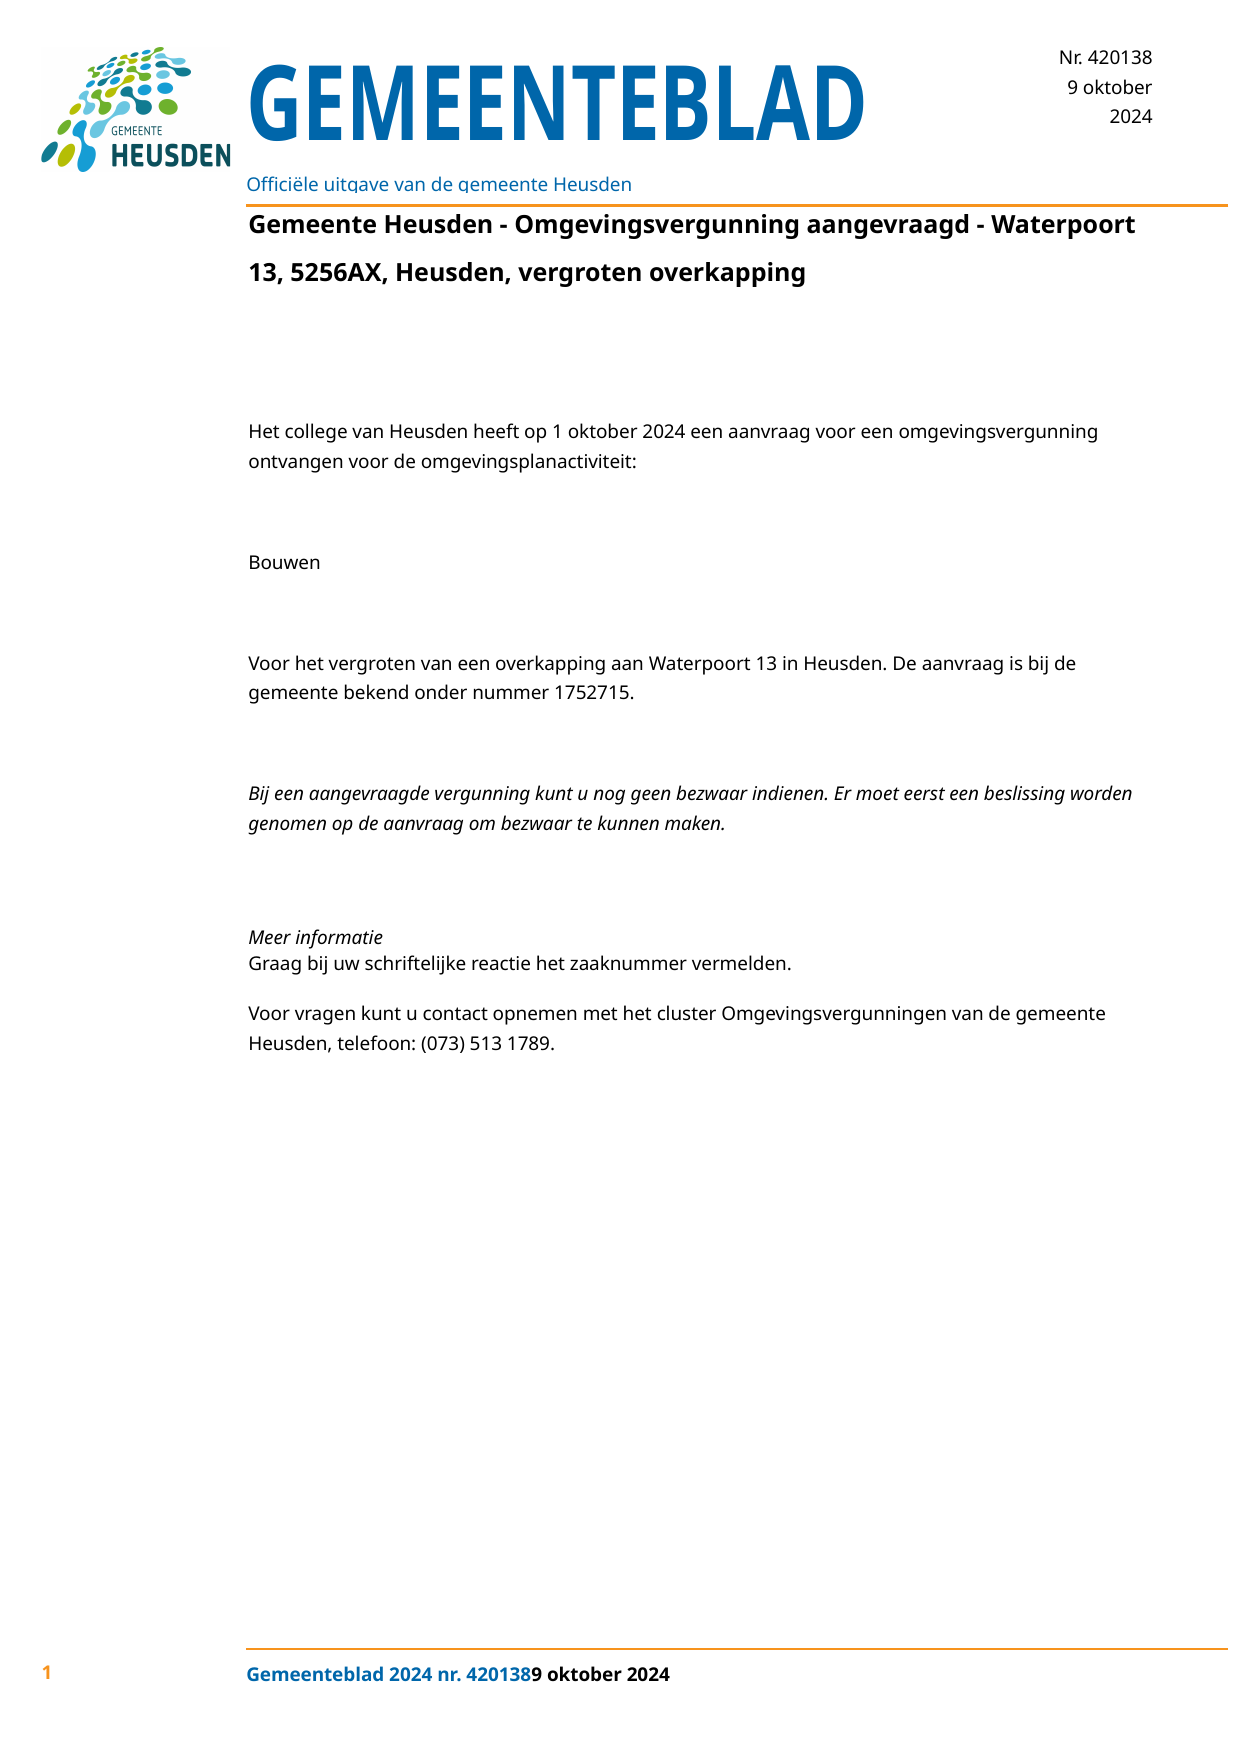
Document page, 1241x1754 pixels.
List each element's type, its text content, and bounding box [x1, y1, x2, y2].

text Meer informatie [248, 924, 1152, 950]
picture [41, 47, 231, 172]
text Gemeente Heusden - Omgevingsvergunning aangevraagd - Waterpoort 13, 5256AX, Heusden, vergroten overkapping [248, 207, 1152, 288]
text Bouwen [248, 549, 1152, 575]
text Graag bij uw schriftelijke reactie het zaaknummer vermelden. [248, 950, 1152, 976]
text Het college van Heusden heeft op 1 oktober 2024 een aanvraag voor een omgevingsvergunning ontvangen voor de omgevingsplanactiviteit: [248, 419, 1152, 474]
text Bij een aangevraagde vergunning kunt u nog geen bezwaar indienen. Er moet eerst een beslissing worden genomen op de aanvraag om bezwaar te kunnen maken. [248, 780, 1152, 836]
text Voor vragen kunt u contact opnemen met het cluster Omgevingsvergunningen van de gemeente Heusden, telefoon: (073) 513 1789. [248, 1001, 1152, 1056]
text Voor het vergroten van een overkapping aan Waterpoort 13 in Heusden. De aanvraag is bij de gemeente bekend onder nummer 1752715. [248, 650, 1152, 705]
